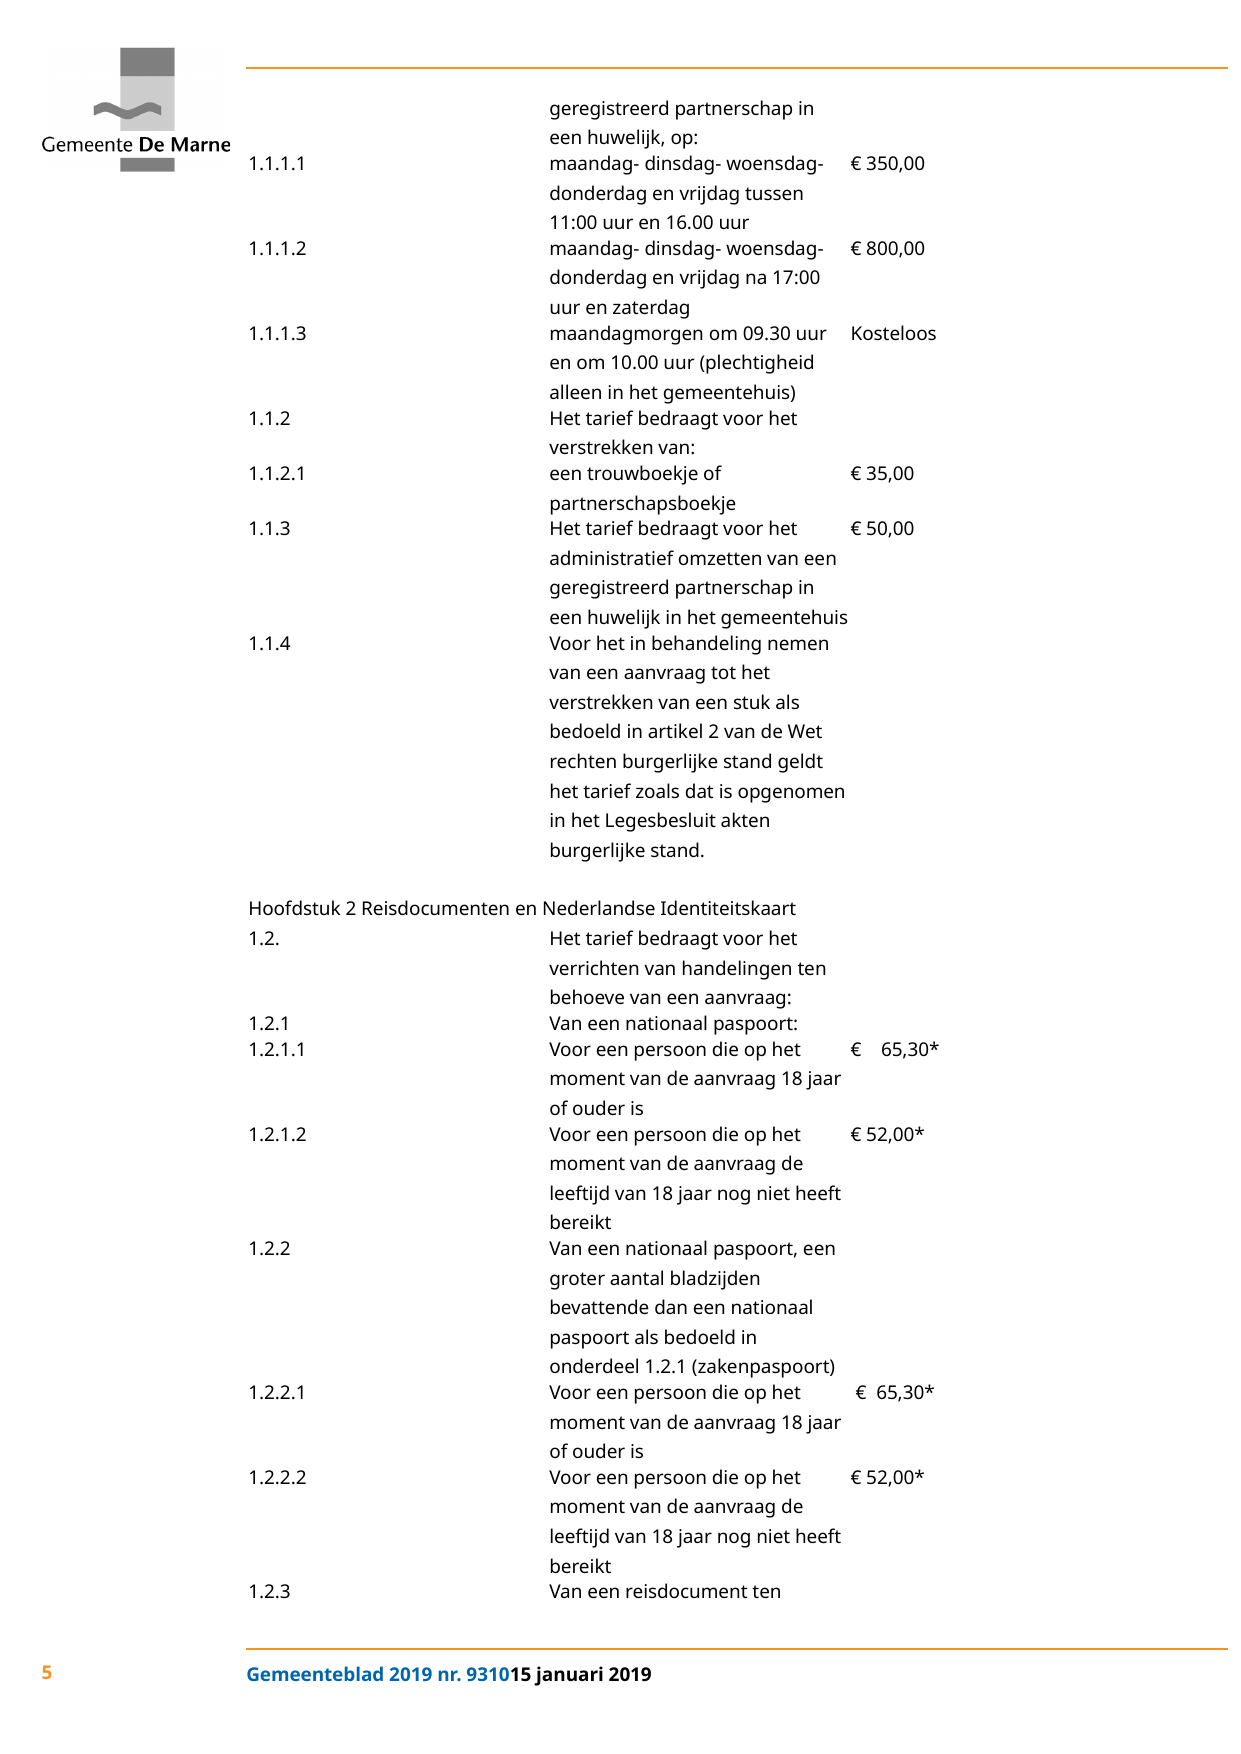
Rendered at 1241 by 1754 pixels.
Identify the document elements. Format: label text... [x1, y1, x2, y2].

table_cell € 52,00* [850, 1464, 1152, 1579]
table_cell maandag- dinsdag- woensdag- donderdag en vrijdag na 17:00 uur en zaterdag [549, 235, 850, 320]
table_cell € 52,00* [850, 1121, 1152, 1235]
table_cell een trouwboekje of partnerschapsboekje [549, 460, 850, 515]
table_cell 1.2.2 [248, 1235, 549, 1379]
table_header [850, 925, 1152, 1010]
table_cell 1.1.3 [248, 515, 549, 630]
picture [41, 47, 231, 172]
table_cell € 65,30* [850, 1379, 1152, 1464]
table_cell 1.1.1.1 [248, 150, 549, 235]
table_cell 1.2.1 [248, 1010, 549, 1036]
table_header [850, 95, 1152, 150]
table_cell 1.1.1.2 [248, 235, 549, 320]
text Hoofdstuk 2 Reisdocumenten en Nederlandse Identiteitskaart [248, 896, 1152, 921]
table_cell [850, 405, 1152, 460]
table_cell 1.2.1.1 [248, 1036, 549, 1121]
table_cell 1.2.2.1 [248, 1379, 549, 1464]
table_cell € 800,00 [850, 235, 1152, 320]
table_cell Van een reisdocument ten [549, 1579, 850, 1604]
table_cell maandagmorgen om 09.30 uur en om 10.00 uur (plechtigheid alleen in het gemeentehuis) [549, 320, 850, 405]
table_cell maandag- dinsdag- woensdag- donderdag en vrijdag tussen 11:00 uur en 16.00 uur [549, 150, 850, 235]
table_cell 1.1.1.3 [248, 320, 549, 405]
table_header Het tarief bedraagt voor het verrichten van handelingen ten behoeve van een aanvraag: [549, 925, 850, 1010]
table_cell [850, 1579, 1152, 1604]
table_cell 1.2.2.2 [248, 1464, 549, 1579]
table_header 1.2. [248, 925, 549, 1010]
table_cell 1.1.4 [248, 630, 549, 863]
table_cell Voor een persoon die op het moment van de aanvraag 18 jaar of ouder is [549, 1036, 850, 1121]
table_header geregistreerd partnerschap in een huwelijk, op: [549, 95, 850, 150]
table_cell [850, 1010, 1152, 1036]
table_cell [850, 1235, 1152, 1379]
table_header [248, 95, 549, 150]
table_cell Van een nationaal paspoort: [549, 1010, 850, 1036]
table_cell € 65,30* [850, 1036, 1152, 1121]
table_cell Van een nationaal paspoort, een groter aantal bladzijden bevattende dan een nationaal paspoort als bedoeld in onderdeel 1.2.1 (zakenpaspoort) [549, 1235, 850, 1379]
table_cell € 35,00 [850, 460, 1152, 515]
table_cell € 50,00 [850, 515, 1152, 630]
table_cell 1.2.1.2 [248, 1121, 549, 1235]
table_cell € 350,00 [850, 150, 1152, 235]
table_cell Het tarief bedraagt voor het verstrekken van: [549, 405, 850, 460]
table_cell Voor een persoon die op het moment van de aanvraag de leeftijd van 18 jaar nog niet heeft bereikt [549, 1121, 850, 1235]
table_cell Voor een persoon die op het moment van de aanvraag de leeftijd van 18 jaar nog niet heeft bereikt [549, 1464, 850, 1579]
table_cell Voor een persoon die op het moment van de aanvraag 18 jaar of ouder is [549, 1379, 850, 1464]
table_cell [850, 630, 1152, 863]
table_cell Kosteloos [850, 320, 1152, 405]
table_cell Voor het in behandeling nemen van een aanvraag tot het verstrekken van een stuk als bedoeld in artikel 2 van de Wet rechten burgerlijke stand geldt het tarief zoals dat is opgenomen in het Legesbesluit akten burgerlijke stand. [549, 630, 850, 863]
table_cell 1.1.2 [248, 405, 549, 460]
table_cell 1.2.3 [248, 1579, 549, 1604]
table_cell 1.1.2.1 [248, 460, 549, 515]
table_cell Het tarief bedraagt voor het administratief omzetten van een geregistreerd partnerschap in een huwelijk in het gemeentehuis [549, 515, 850, 630]
